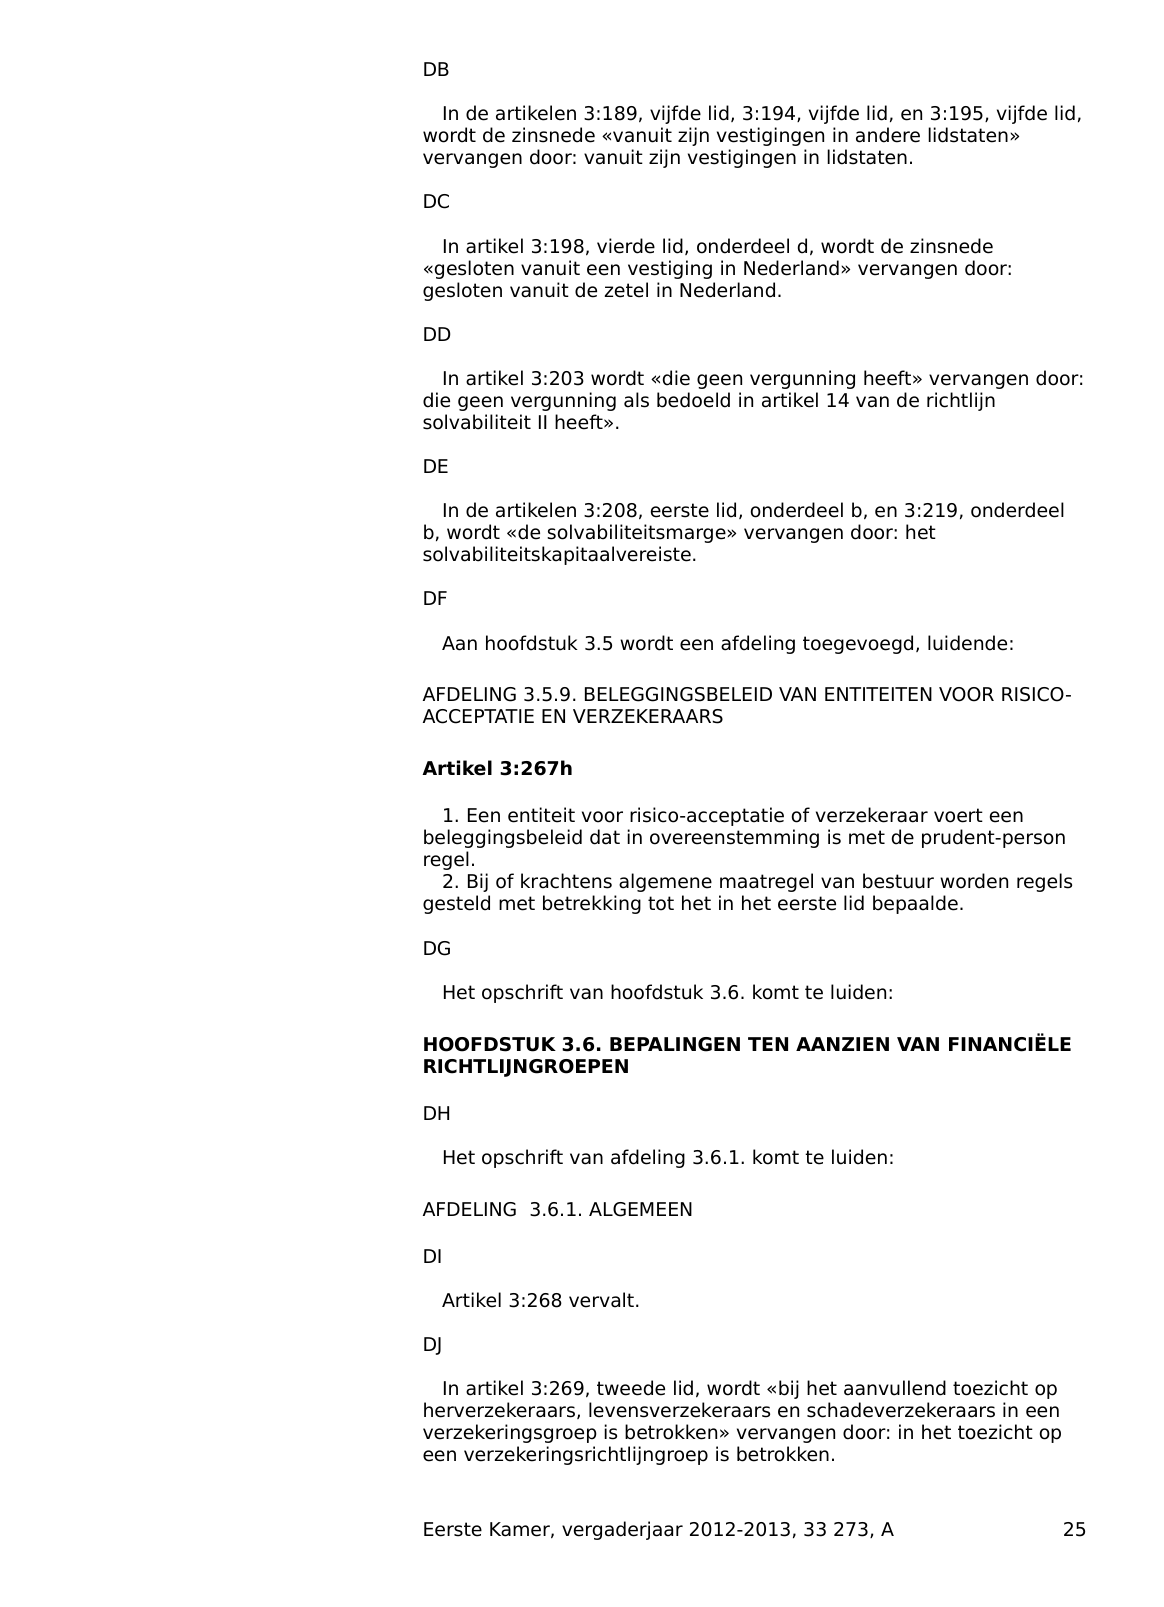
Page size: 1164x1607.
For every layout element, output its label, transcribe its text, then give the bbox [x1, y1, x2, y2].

text DD [422, 324, 1087, 346]
subtitle AFDELING 3.6.1. ALGEMEEN [422, 1199, 1087, 1221]
text Artikel 3:268 vervalt. [422, 1290, 1087, 1312]
text DF [422, 588, 1087, 610]
text DJ [422, 1334, 1087, 1356]
text DE [422, 456, 1087, 478]
text 1. Een entiteit voor risico-acceptatie of verzekeraar voert een beleggingsbeleid dat in overeenstemming is met de prudent-person regel. [422, 805, 1087, 871]
subtitle HOOFDSTUK 3.6. BEPALINGEN TEN AANZIEN VAN FINANCIËLE RICHTLIJNGROEPEN [422, 1033, 1087, 1077]
text Het opschrift van afdeling 3.6.1. komt te luiden: [422, 1147, 1087, 1169]
subtitle Artikel 3:267h [422, 758, 1087, 780]
text In artikel 3:203 wordt «die geen vergunning heeft» vervangen door: die geen vergunning als bedoeld in artikel 14 van de richtlijn solvabiliteit II heeft». [422, 368, 1087, 434]
text DB [422, 59, 1087, 81]
text DC [422, 191, 1087, 213]
text DH [422, 1102, 1087, 1124]
text In artikel 3:198, vierde lid, onderdeel d, wordt de zinsnede «gesloten vanuit een vestiging in Nederland» vervangen door: gesloten vanuit de zetel in Nederland. [422, 236, 1087, 301]
text DI [422, 1246, 1087, 1268]
text In de artikelen 3:189, vijfde lid, 3:194, vijfde lid, en 3:195, vijfde lid, wordt de zinsnede «vanuit zijn vestigingen in andere lidstaten» vervangen door: vanuit zijn vestigingen in lidstaten. [422, 103, 1087, 169]
text Aan hoofdstuk 3.5 wordt een afdeling toegevoegd, luidende: [422, 632, 1087, 654]
text In de artikelen 3:208, eerste lid, onderdeel b, en 3:219, onderdeel b, wordt «de solvabiliteitsmarge» vervangen door: het solvabiliteitskapitaalvereiste. [422, 500, 1087, 566]
text Het opschrift van hoofdstuk 3.6. komt te luiden: [422, 982, 1087, 1003]
text DG [422, 937, 1087, 959]
subtitle AFDELING 3.5.9. BELEGGINGSBELEID VAN ENTITEITEN VOOR RISICO-ACCEPTATIE EN VERZEKERAARS [422, 684, 1087, 728]
text In artikel 3:269, tweede lid, wordt «bij het aanvullend toezicht op herverzekeraars, levensverzekeraars en schadeverzekeraars in een verzekeringsgroep is betrokken» vervangen door: in het toezicht op een verzekeringsrichtlijngroep is betrokken. [422, 1378, 1087, 1466]
text 2. Bij of krachtens algemene maatregel van bestuur worden regels gesteld met betrekking tot het in het eerste lid bepaalde. [422, 871, 1087, 915]
